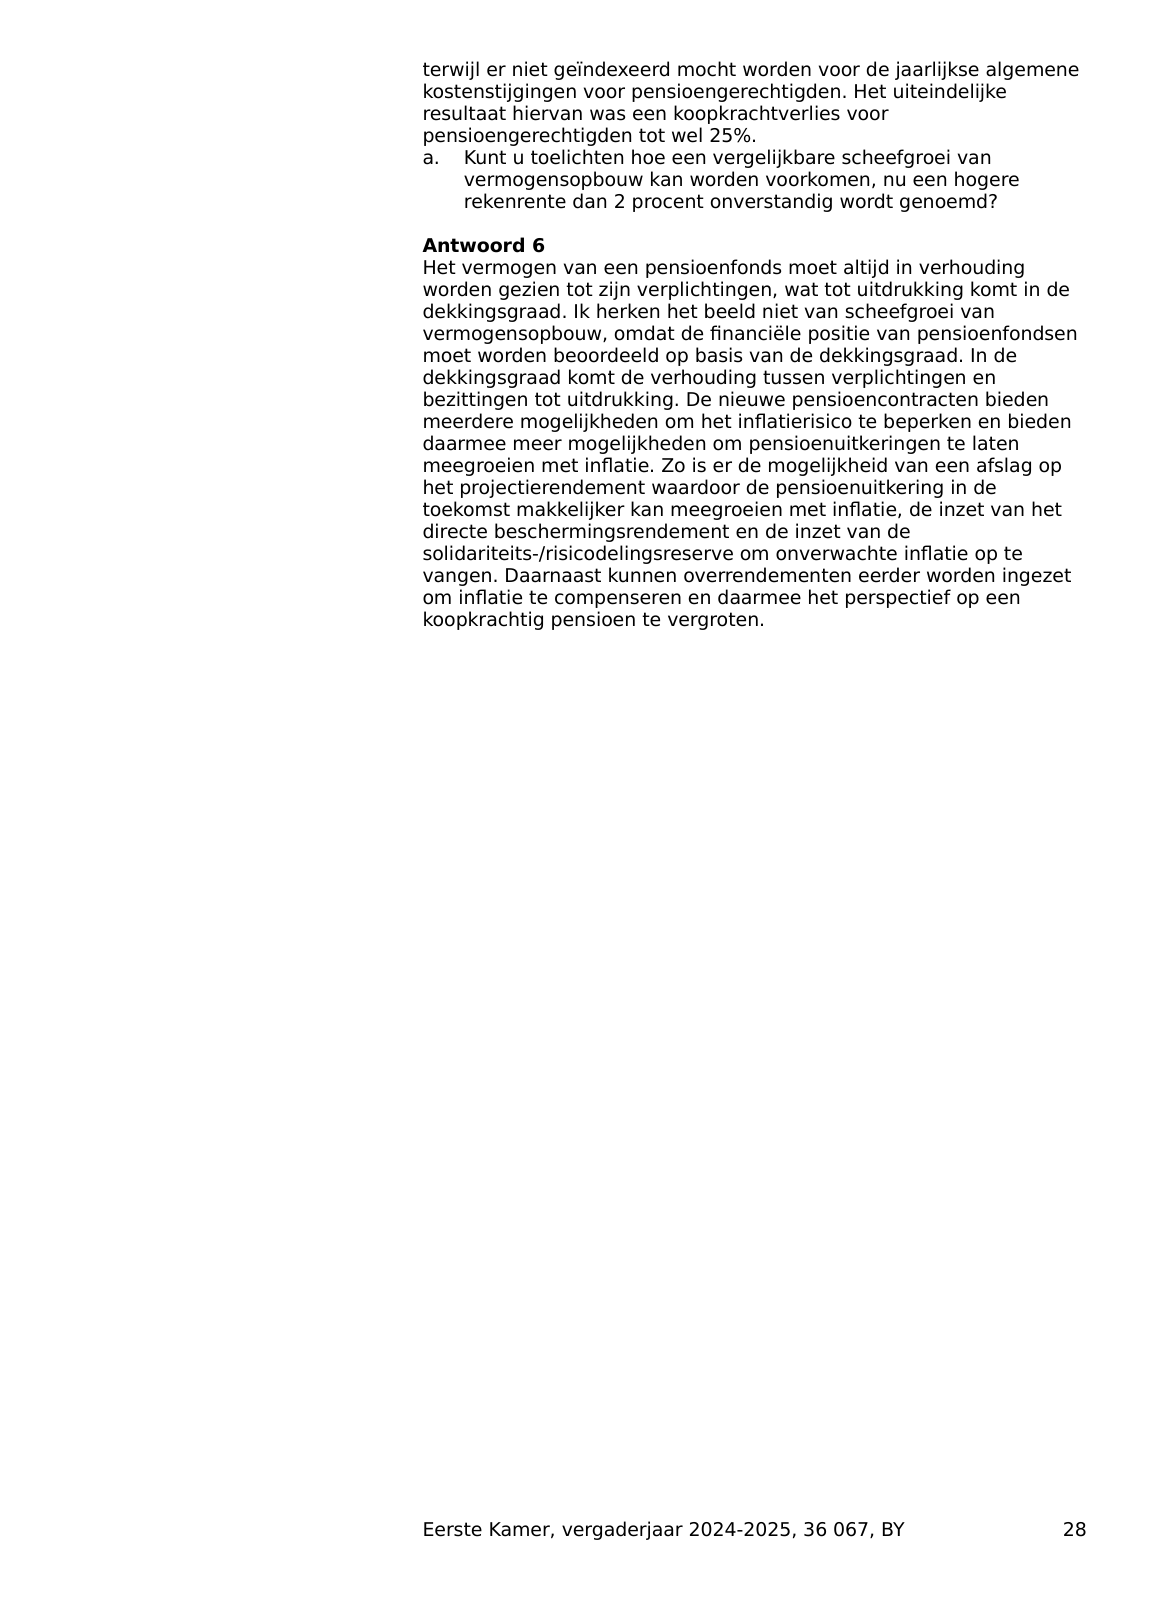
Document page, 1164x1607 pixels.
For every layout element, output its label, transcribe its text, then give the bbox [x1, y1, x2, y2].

text a. Kunt u toelichten hoe een vergelijkbare scheefgroei van vermogensopbouw kan worden voorkomen, nu een hogere rekenrente dan 2 procent onverstandig wordt genoemd? [422, 147, 1087, 213]
text Antwoord 6 [422, 235, 1087, 257]
text terwijl er niet geïndexeerd mocht worden voor de jaarlijkse algemene kostenstijgingen voor pensioengerechtigden. Het uiteindelijke resultaat hiervan was een koopkrachtverlies voor pensioengerechtigden tot wel 25%. [422, 59, 1087, 147]
text Het vermogen van een pensioenfonds moet altijd in verhouding worden gezien tot zijn verplichtingen, wat tot uitdrukking komt in de dekkingsgraad. Ik herken het beeld niet van scheefgroei van vermogensopbouw, omdat de financiële positie van pensioenfondsen moet worden beoordeeld op basis van de dekkingsgraad. In de dekkingsgraad komt de verhouding tussen verplichtingen en bezittingen tot uitdrukking. De nieuwe pensioencontracten bieden meerdere mogelijkheden om het inflatierisico te beperken en bieden daarmee meer mogelijkheden om pensioenuitkeringen te laten meegroeien met inflatie. Zo is er de mogelijkheid van een afslag op het projectierendement waardoor de pensioenuitkering in de toekomst makkelijker kan meegroeien met inflatie, de inzet van het directe beschermingsrendement en de inzet van de solidariteits-/risicodelingsreserve om onverwachte inflatie op te vangen. Daarnaast kunnen overrendementen eerder worden ingezet om inflatie te compenseren en daarmee het perspectief op een koopkrachtig pensioen te vergroten. [422, 257, 1087, 631]
